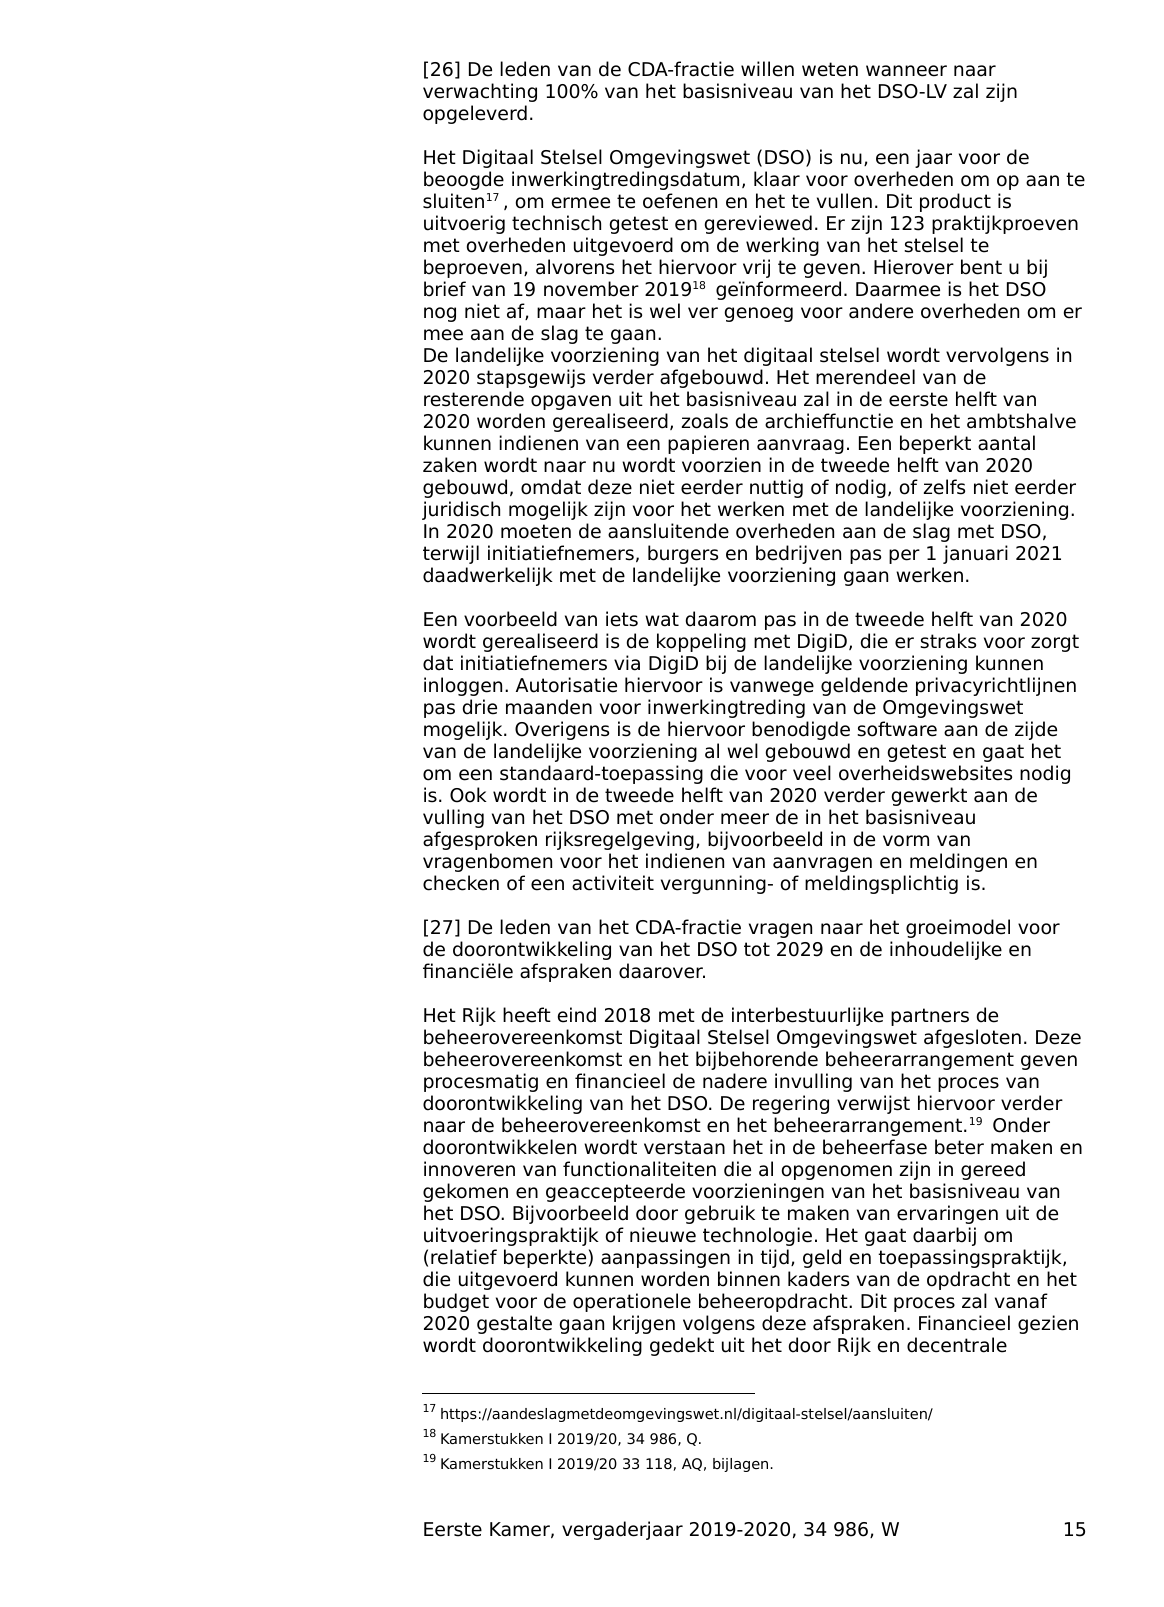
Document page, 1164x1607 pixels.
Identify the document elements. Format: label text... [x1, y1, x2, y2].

text Het Rijk heeft eind 2018 met de interbestuurlijke partners de beheerovereenkomst Digitaal Stelsel Omgevingswet afgesloten. Deze beheerovereenkomst en het bijbehorende beheerarrangement geven procesmatig en financieel de nadere invulling van het proces van doorontwikkeling van het DSO. De regering verwijst hiervoor verder naar de beheerovereenkomst en het beheerarrangement. Onder doorontwikkelen wordt verstaan het in de beheerfase beter maken en innoveren van functionaliteiten die al opgenomen zijn in gereed gekomen en geaccepteerde voorzieningen van het basisniveau van het DSO. Bijvoorbeeld door gebruik te maken van ervaringen uit de uitvoeringspraktijk of nieuwe technologie. Het gaat daarbij om (relatief beperkte) aanpassingen in tijd, geld en toepassingspraktijk, die uitgevoerd kunnen worden binnen kaders van de opdracht en het budget voor de operationele beheeropdracht. Dit proces zal vanaf 2020 gestalte gaan krijgen volgens deze afspraken. Financieel gezien wordt doorontwikkeling gedekt uit het door Rijk en decentrale [422, 1005, 1087, 1357]
text [26] De leden van de CDA-fractie willen weten wanneer naar verwachting 100% van het basisniveau van het DSO-LV zal zijn opgeleverd. [422, 59, 1087, 125]
text Het Digitaal Stelsel Omgevingswet (DSO) is nu, een jaar voor de beoogde inwerkingtredingsdatum, klaar voor overheden om op aan te sluiten, om ermee te oefenen en het te vullen. Dit product is uitvoerig technisch getest en gereviewed. Er zijn 123 praktijkproeven met overheden uitgevoerd om de werking van het stelsel te beproeven, alvorens het hiervoor vrij te geven. Hierover bent u bij brief van 19 november 2019 geïnformeerd. Daarmee is het DSO nog niet af, maar het is wel ver genoeg voor andere overheden om er mee aan de slag te gaan. [422, 147, 1087, 345]
text Kamerstukken I 2019/20, 34 986, Q. [422, 1427, 1087, 1449]
text https://aandeslagmetdeomgevingswet.nl/digitaal-stelsel/aansluiten/ [422, 1402, 1087, 1424]
text De landelijke voorziening van het digitaal stelsel wordt vervolgens in 2020 stapsgewijs verder afgebouwd. Het merendeel van de resterende opgaven uit het basisniveau zal in de eerste helft van 2020 worden gerealiseerd, zoals de archieffunctie en het ambtshalve kunnen indienen van een papieren aanvraag. Een beperkt aantal zaken wordt naar nu wordt voorzien in de tweede helft van 2020 gebouwd, omdat deze niet eerder nuttig of nodig, of zelfs niet eerder juridisch mogelijk zijn voor het werken met de landelijke voorziening. In 2020 moeten de aansluitende overheden aan de slag met DSO, terwijl initiatiefnemers, burgers en bedrijven pas per 1 januari 2021 daadwerkelijk met de landelijke voorziening gaan werken. [422, 345, 1087, 587]
text [27] De leden van het CDA-fractie vragen naar het groeimodel voor de doorontwikkeling van het DSO tot 2029 en de inhoudelijke en financiële afspraken daarover. [422, 917, 1087, 983]
text Een voorbeeld van iets wat daarom pas in de tweede helft van 2020 wordt gerealiseerd is de koppeling met DigiD, die er straks voor zorgt dat initiatiefnemers via DigiD bij de landelijke voorziening kunnen inloggen. Autorisatie hiervoor is vanwege geldende privacyrichtlijnen pas drie maanden voor inwerkingtreding van de Omgevingswet mogelijk. Overigens is de hiervoor benodigde software aan de zijde van de landelijke voorziening al wel gebouwd en getest en gaat het om een standaard-toepassing die voor veel overheidswebsites nodig is. Ook wordt in de tweede helft van 2020 verder gewerkt aan de vulling van het DSO met onder meer de in het basisniveau afgesproken rijksregelgeving, bijvoorbeeld in de vorm van vragenbomen voor het indienen van aanvragen en meldingen en checken of een activiteit vergunning- of meldingsplichtig is. [422, 609, 1087, 895]
text Kamerstukken I 2019/20 33 118, AQ, bijlagen. [422, 1452, 1087, 1474]
